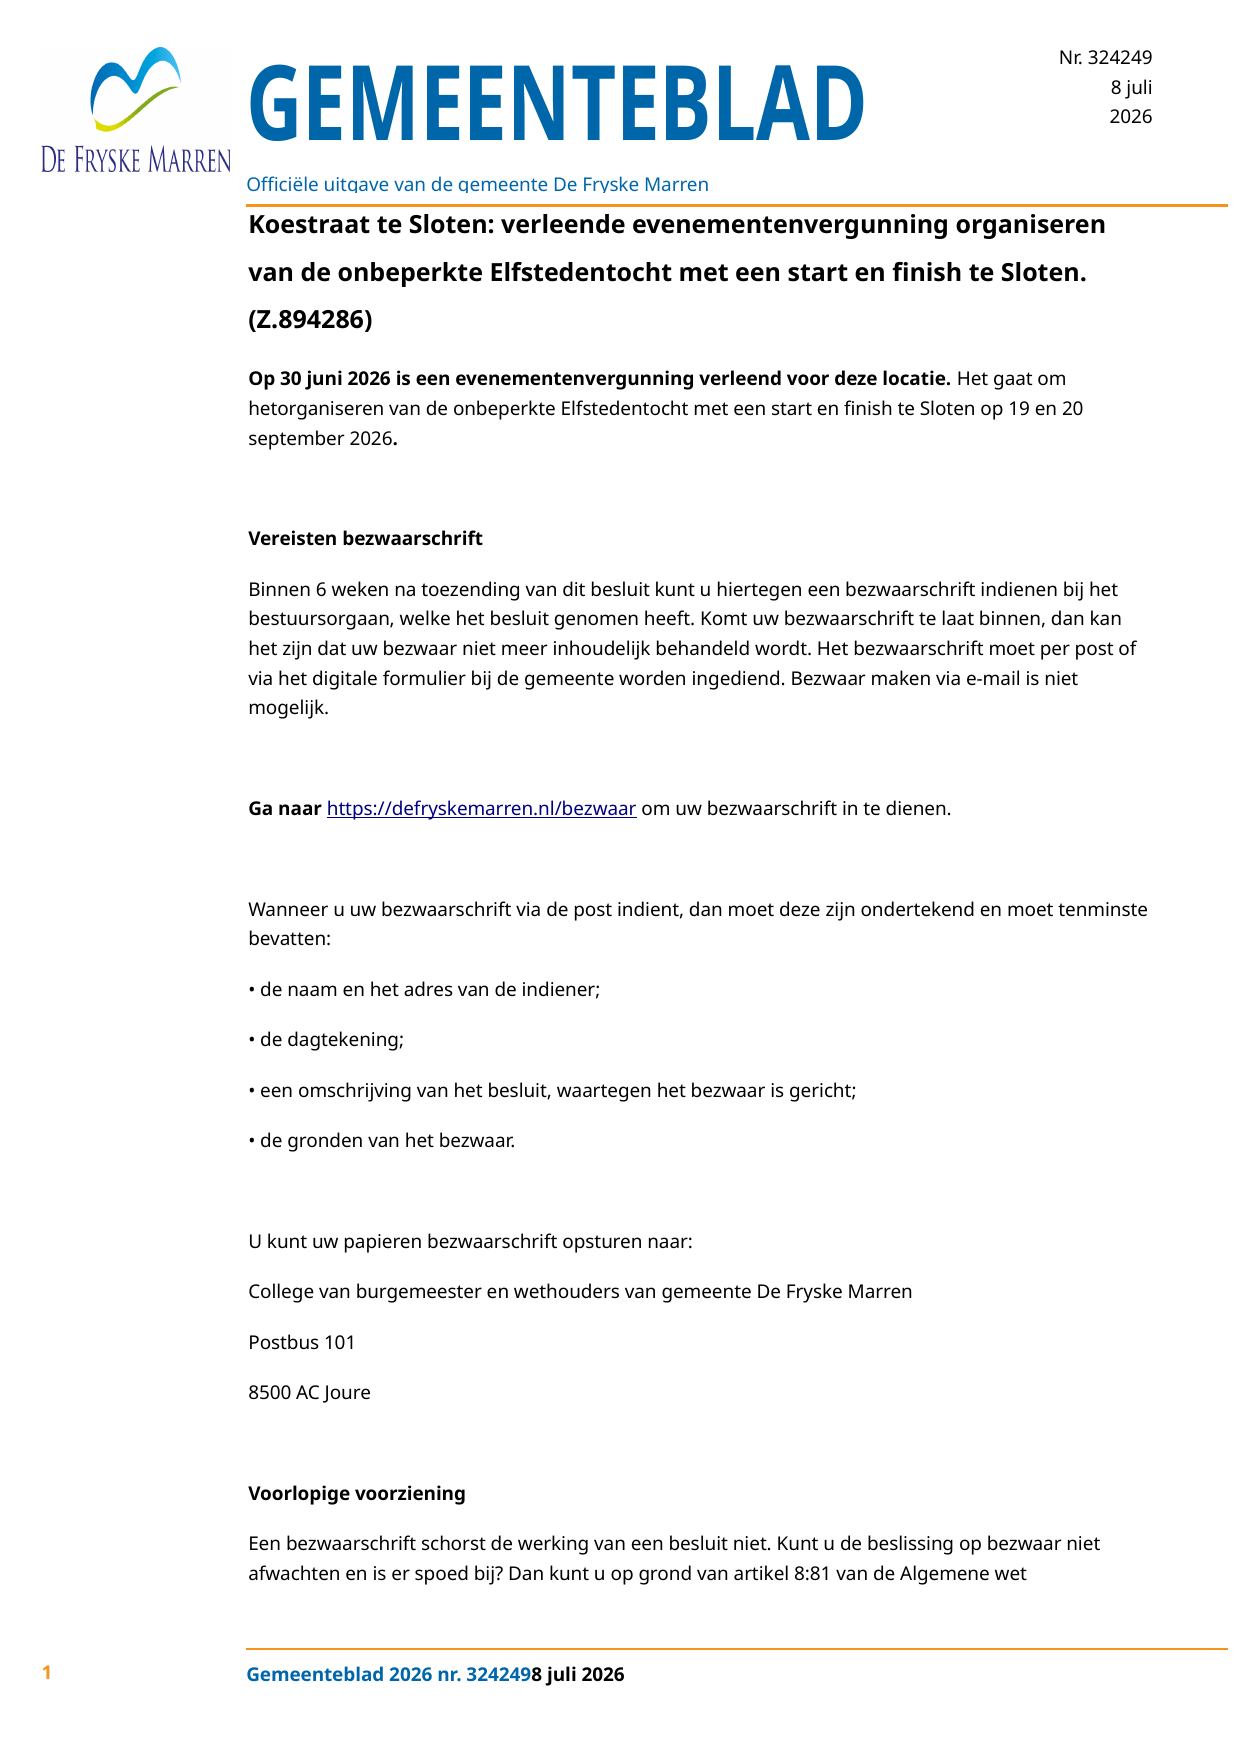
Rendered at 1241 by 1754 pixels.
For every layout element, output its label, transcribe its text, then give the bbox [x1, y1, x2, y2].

picture [41, 47, 231, 172]
text Voorlopige voorziening [248, 1480, 1152, 1506]
text Wanneer u uw bezwaarschrift via de post indient, dan moet deze zijn ondertekend en moet tenminste bevatten: [248, 896, 1152, 951]
text Binnen 6 weken na toezending van dit besluit kunt u hiertegen een bezwaarschrift indienen bij het bestuursorgaan, welke het besluit genomen heeft. Komt uw bezwaarschrift te laat binnen, dan kan het zijn dat uw bezwaar niet meer inhoudelijk behandeld wordt. Het bezwaarschrift moet per post of via het digitale formulier bij de gemeente worden ingediend. Bezwaar maken via e-mail is niet mogelijk. [248, 576, 1152, 720]
text Een bezwaarschrift schorst de werking van een besluit niet. Kunt u de beslissing op bezwaar niet afwachten en is er spoed bij? Dan kunt u op grond van artikel 8:81 van de Algemene wet [248, 1531, 1152, 1586]
text Koestraat te Sloten: verleende evenementenvergunning organiseren van de onbeperkte Elfstedentocht met een start en finish te Sloten. (Z.894286) [248, 207, 1152, 336]
text U kunt uw papieren bezwaarschrift opsturen naar: [248, 1228, 1152, 1254]
text • een omschrijving van het besluit, waartegen het bezwaar is gericht; [248, 1077, 1152, 1102]
text College van burgemeester en wethouders van gemeente De Fryske Marren [248, 1278, 1152, 1304]
text Vereisten bezwaarschrift [248, 526, 1152, 551]
text 8500 AC Joure [248, 1379, 1152, 1405]
text Op 30 juni 2026 is een evenementenvergunning verleend voor deze locatie. Het gaat om hetorganiseren van de onbeperkte Elfstedentocht met een start en finish te Sloten op 19 en 20 september 2026. [248, 366, 1152, 450]
text Postbus 101 [248, 1329, 1152, 1354]
text Ga naar https://defryskemarren.nl/bezwaar om uw bezwaarschrift in te dienen. [248, 795, 1152, 821]
text • de gronden van het bezwaar. [248, 1127, 1152, 1153]
text • de naam en het adres van de indiener; [248, 976, 1152, 1002]
text • de dagtekening; [248, 1026, 1152, 1052]
